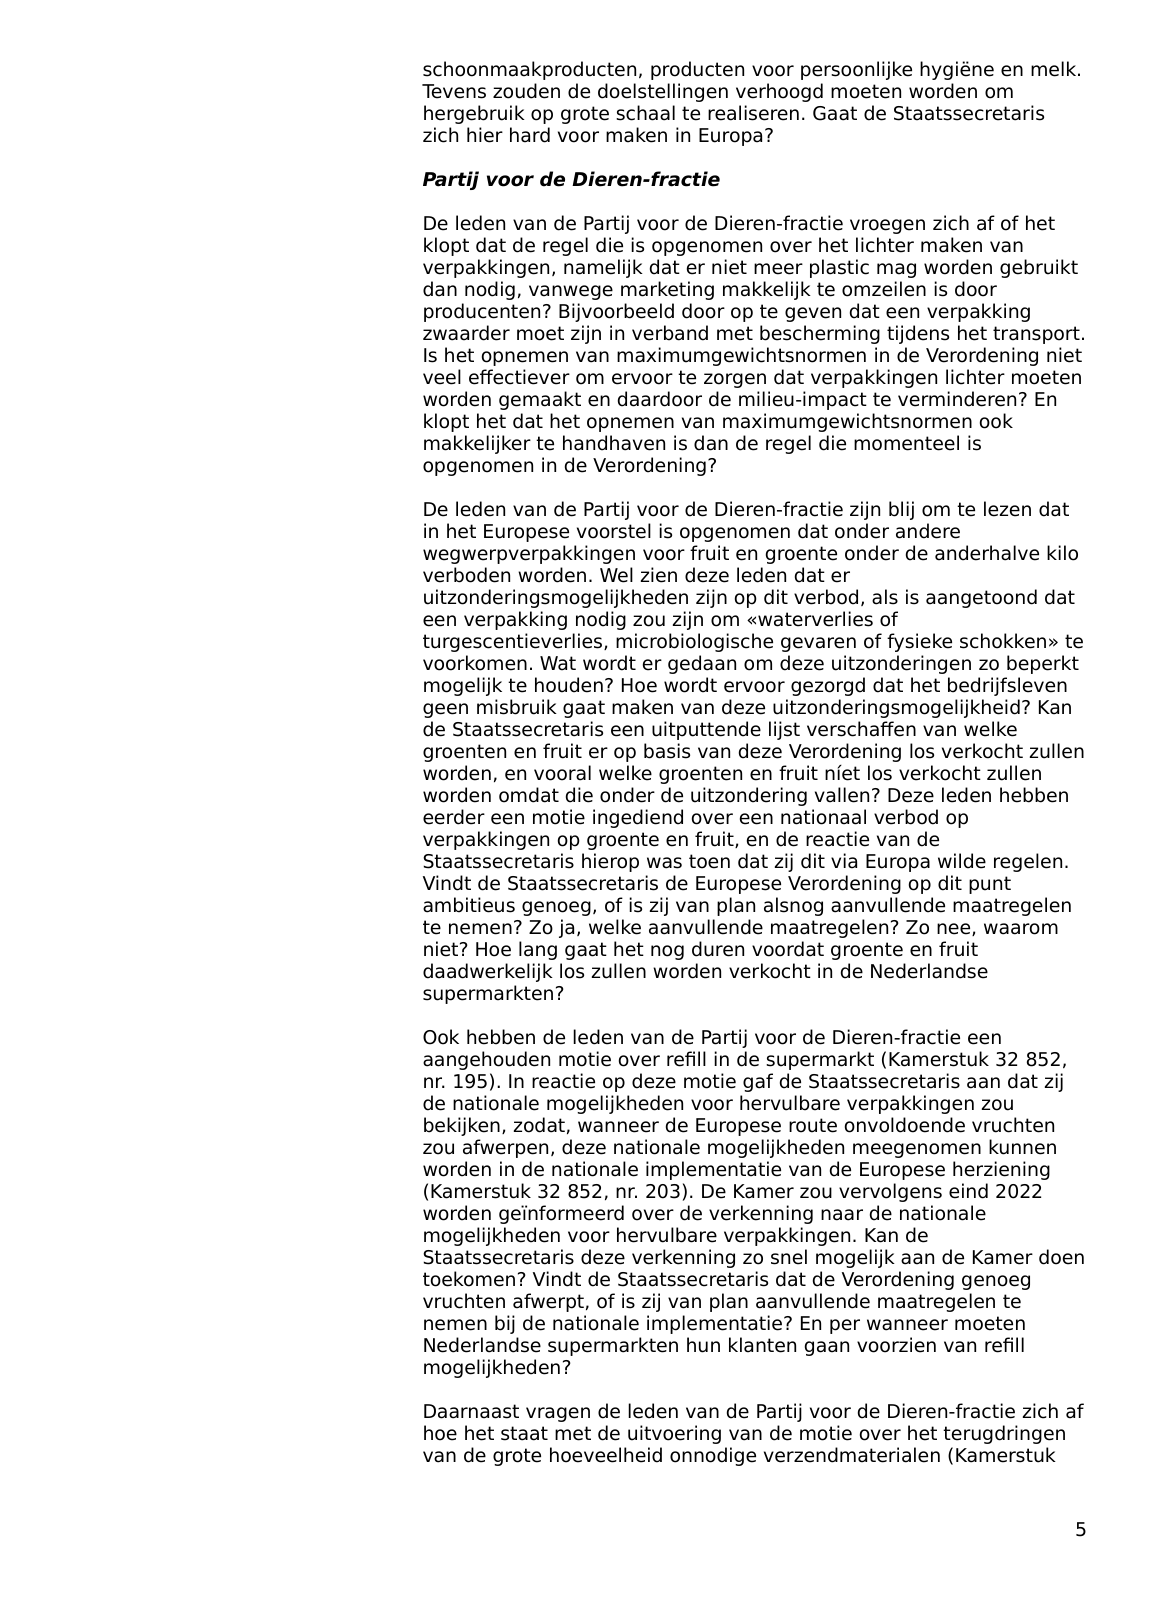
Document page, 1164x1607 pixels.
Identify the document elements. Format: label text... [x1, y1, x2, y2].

text De leden van de Partij voor de Dieren-fractie zijn blij om te lezen dat in het Europese voorstel is opgenomen dat onder andere wegwerpverpakkingen voor fruit en groente onder de anderhalve kilo verboden worden. Wel zien deze leden dat er uitzonderingsmogelijkheden zijn op dit verbod, als is aangetoond dat een verpakking nodig zou zijn om «waterverlies of turgescentieverlies, microbiologische gevaren of fysieke schokken» te voorkomen. Wat wordt er gedaan om deze uitzonderingen zo beperkt mogelijk te houden? Hoe wordt ervoor gezorgd dat het bedrijfsleven geen misbruik gaat maken van deze uitzonderingsmogelijkheid? Kan de Staatssecretaris een uitputtende lijst verschaffen van welke groenten en fruit er op basis van deze Verordening los verkocht zullen worden, en vooral welke groenten en fruit níet los verkocht zullen worden omdat die onder de uitzondering vallen? Deze leden hebben eerder een motie ingediend over een nationaal verbod op verpakkingen op groente en fruit, en de reactie van de Staatssecretaris hierop was toen dat zij dit via Europa wilde regelen. Vindt de Staatssecretaris de Europese Verordening op dit punt ambitieus genoeg, of is zij van plan alsnog aanvullende maatregelen te nemen? Zo ja, welke aanvullende maatregelen? Zo nee, waarom niet? Hoe lang gaat het nog duren voordat groente en fruit daadwerkelijk los zullen worden verkocht in de Nederlandse supermarkten? [422, 499, 1087, 1005]
text Daarnaast vragen de leden van de Partij voor de Dieren-fractie zich af hoe het staat met de uitvoering van de motie over het terugdringen van de grote hoeveelheid onnodige verzendmaterialen (Kamerstuk [422, 1401, 1087, 1467]
text schoonmaakproducten, producten voor persoonlijke hygiëne en melk. Tevens zouden de doelstellingen verhoogd moeten worden om hergebruik op grote schaal te realiseren. Gaat de Staatssecretaris zich hier hard voor maken in Europa? [422, 59, 1087, 147]
subtitle Partij voor de Dieren-fractie [422, 169, 1087, 191]
text Ook hebben de leden van de Partij voor de Dieren-fractie een aangehouden motie over refill in de supermarkt (Kamerstuk 32 852, nr. 195). In reactie op deze motie gaf de Staatssecretaris aan dat zij de nationale mogelijkheden voor hervulbare verpakkingen zou bekijken, zodat, wanneer de Europese route onvoldoende vruchten zou afwerpen, deze nationale mogelijkheden meegenomen kunnen worden in de nationale implementatie van de Europese herziening (Kamerstuk 32 852, nr. 203). De Kamer zou vervolgens eind 2022 worden geïnformeerd over de verkenning naar de nationale mogelijkheden voor hervulbare verpakkingen. Kan de Staatssecretaris deze verkenning zo snel mogelijk aan de Kamer doen toekomen? Vindt de Staatssecretaris dat de Verordening genoeg vruchten afwerpt, of is zij van plan aanvullende maatregelen te nemen bij de nationale implementatie? En per wanneer moeten Nederlandse supermarkten hun klanten gaan voorzien van refill mogelijkheden? [422, 1027, 1087, 1379]
text De leden van de Partij voor de Dieren-fractie vroegen zich af of het klopt dat de regel die is opgenomen over het lichter maken van verpakkingen, namelijk dat er niet meer plastic mag worden gebruikt dan nodig, vanwege marketing makkelijk te omzeilen is door producenten? Bijvoorbeeld door op te geven dat een verpakking zwaarder moet zijn in verband met bescherming tijdens het transport. Is het opnemen van maximumgewichtsnormen in de Verordening niet veel effectiever om ervoor te zorgen dat verpakkingen lichter moeten worden gemaakt en daardoor de milieu-impact te verminderen? En klopt het dat het opnemen van maximumgewichtsnormen ook makkelijker te handhaven is dan de regel die momenteel is opgenomen in de Verordening? [422, 213, 1087, 477]
